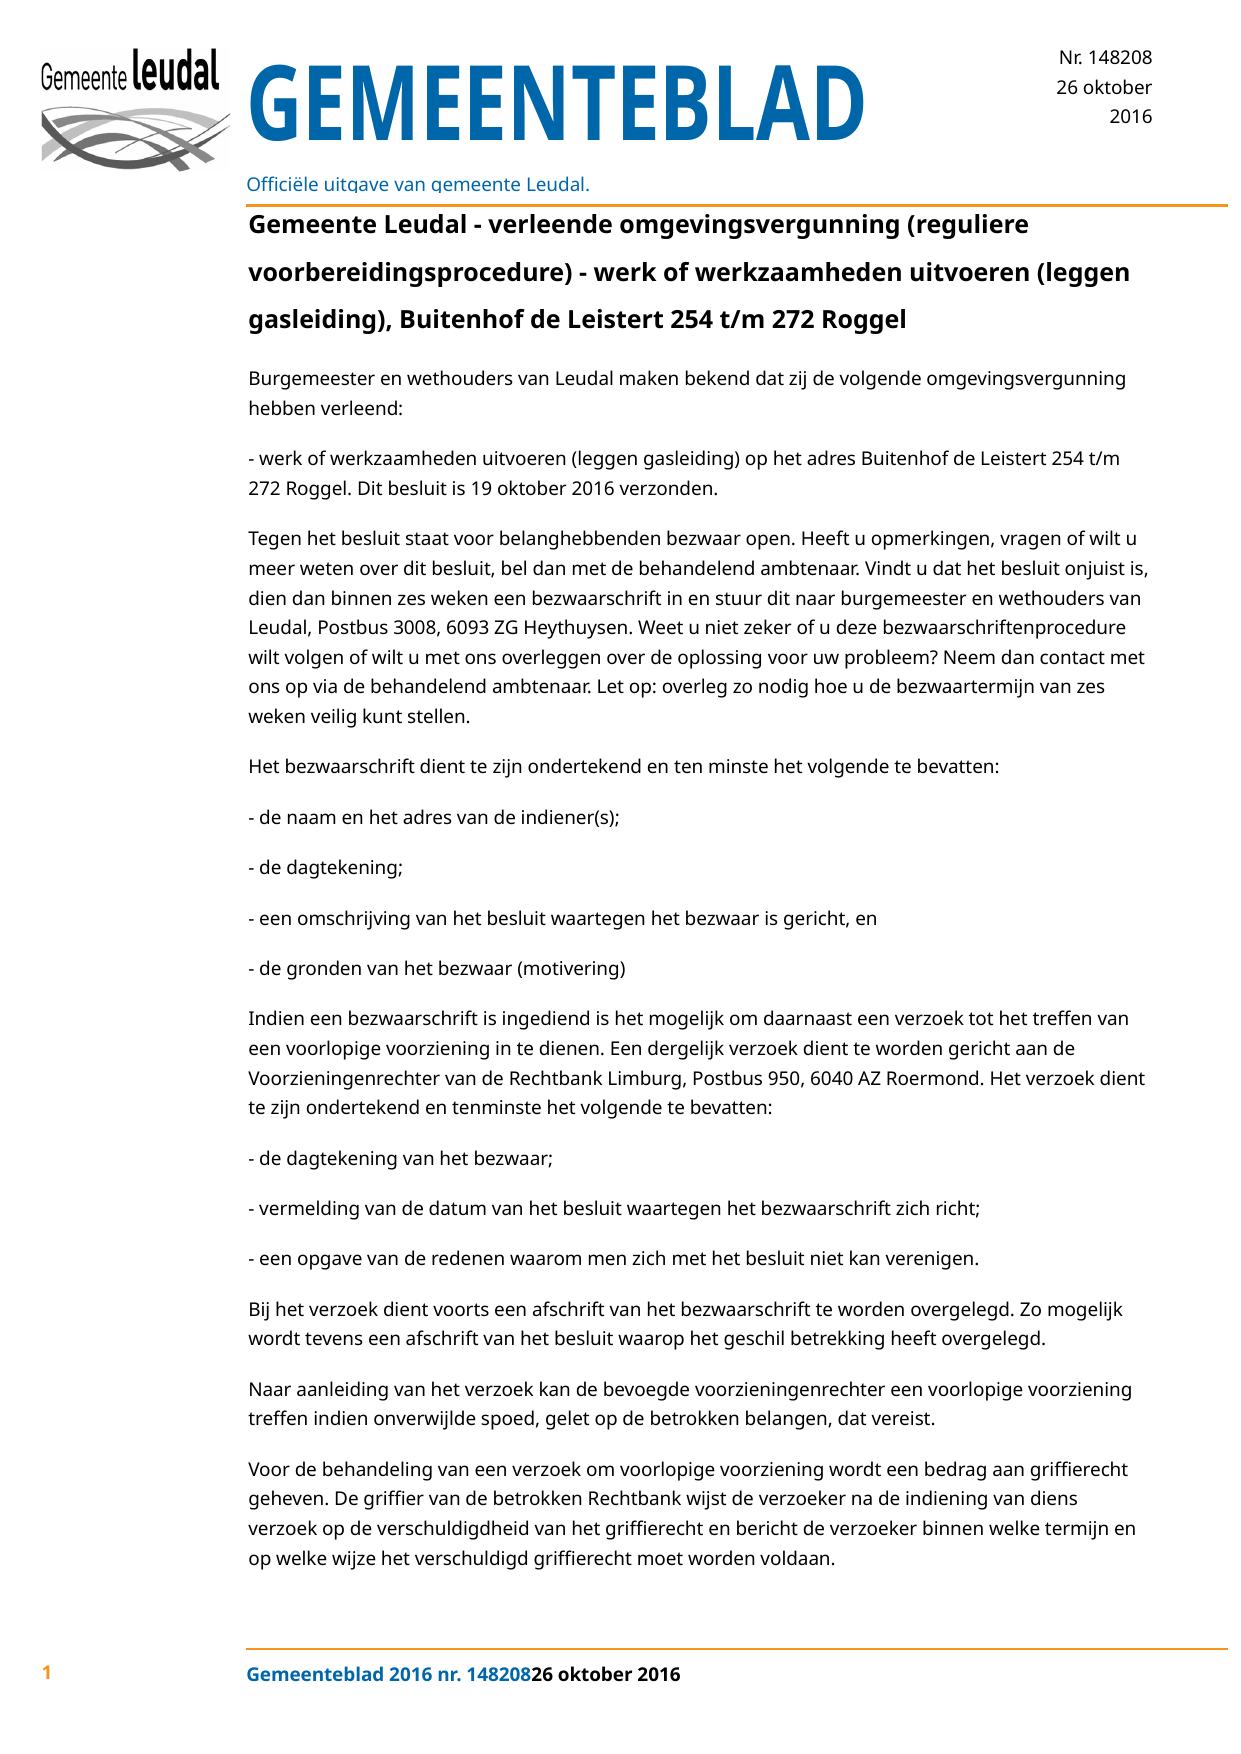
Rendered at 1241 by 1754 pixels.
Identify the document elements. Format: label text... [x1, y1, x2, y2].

text - de dagtekening; [248, 854, 1152, 880]
text Voor de behandeling van een verzoek om voorlopige voorziening wordt een bedrag aan griffierecht geheven. De griffier van de betrokken Rechtbank wijst de verzoeker na de indiening van diens verzoek op de verschuldigdheid van het griffierecht en bericht de verzoeker binnen welke termijn en op welke wijze het verschuldigd griffierecht moet worden voldaan. [248, 1456, 1152, 1570]
text Gemeente Leudal - verleende omgevingsvergunning (reguliere voorbereidingsprocedure) - werk of werkzaamheden uitvoeren (leggen gasleiding), Buitenhof de Leistert 254 t/m 272 Roggel [248, 207, 1152, 336]
text Naar aanleiding van het verzoek kan de bevoegde voorzieningenrechter een voorlopige voorziening treffen indien onverwijlde spoed, gelet op de betrokken belangen, dat vereist. [248, 1376, 1152, 1431]
text - vermelding van de datum van het besluit waartegen het bezwaarschrift zich richt; [248, 1195, 1152, 1221]
text - een omschrijving van het besluit waartegen het bezwaar is gericht, en [248, 905, 1152, 930]
text - werk of werkzaamheden uitvoeren (leggen gasleiding) op het adres Buitenhof de Leistert 254 t/m 272 Roggel. Dit besluit is 19 oktober 2016 verzonden. [248, 446, 1152, 501]
text Tegen het besluit staat voor belanghebbenden bezwaar open. Heeft u opmerkingen, vragen of wilt u meer weten over dit besluit, bel dan met de behandelend ambtenaar. Vindt u dat het besluit onjuist is, dien dan binnen zes weken een bezwaarschrift in en stuur dit naar burgemeester en wethouders van Leudal, Postbus 3008, 6093 ZG Heythuysen. Weet u niet zeker of u deze bezwaarschriftenprocedure wilt volgen of wilt u met ons overleggen over de oplossing voor uw probleem? Neem dan contact met ons op via de behandelend ambtenaar. Let op: overleg zo nodig hoe u de bezwaartermijn van zes weken veilig kunt stellen. [248, 526, 1152, 729]
text Bij het verzoek dient voorts een afschrift van het bezwaarschrift te worden overgelegd. Zo mogelijk wordt tevens een afschrift van het besluit waarop het geschil betrekking heeft overgelegd. [248, 1296, 1152, 1351]
text - de gronden van het bezwaar (motivering) [248, 955, 1152, 981]
text - een opgave van de redenen waarom men zich met het besluit niet kan verenigen. [248, 1246, 1152, 1271]
text Indien een bezwaarschrift is ingediend is het mogelijk om daarnaast een verzoek tot het treffen van een voorlopige voorziening in te dienen. Een dergelijk verzoek dient te worden gericht aan de Voorzieningenrechter van de Rechtbank Limburg, Postbus 950, 6040 AZ Roermond. Het verzoek dient te zijn ondertekend en tenminste het volgende te bevatten: [248, 1006, 1152, 1120]
text Het bezwaarschrift dient te zijn ondertekend en ten minste het volgende te bevatten: [248, 753, 1152, 779]
picture [41, 47, 231, 172]
text Burgemeester en wethouders van Leudal maken bekend dat zij de volgende omgevingsvergunning hebben verleend: [248, 366, 1152, 421]
text - de dagtekening van het bezwaar; [248, 1145, 1152, 1170]
text - de naam en het adres van de indiener(s); [248, 804, 1152, 829]
